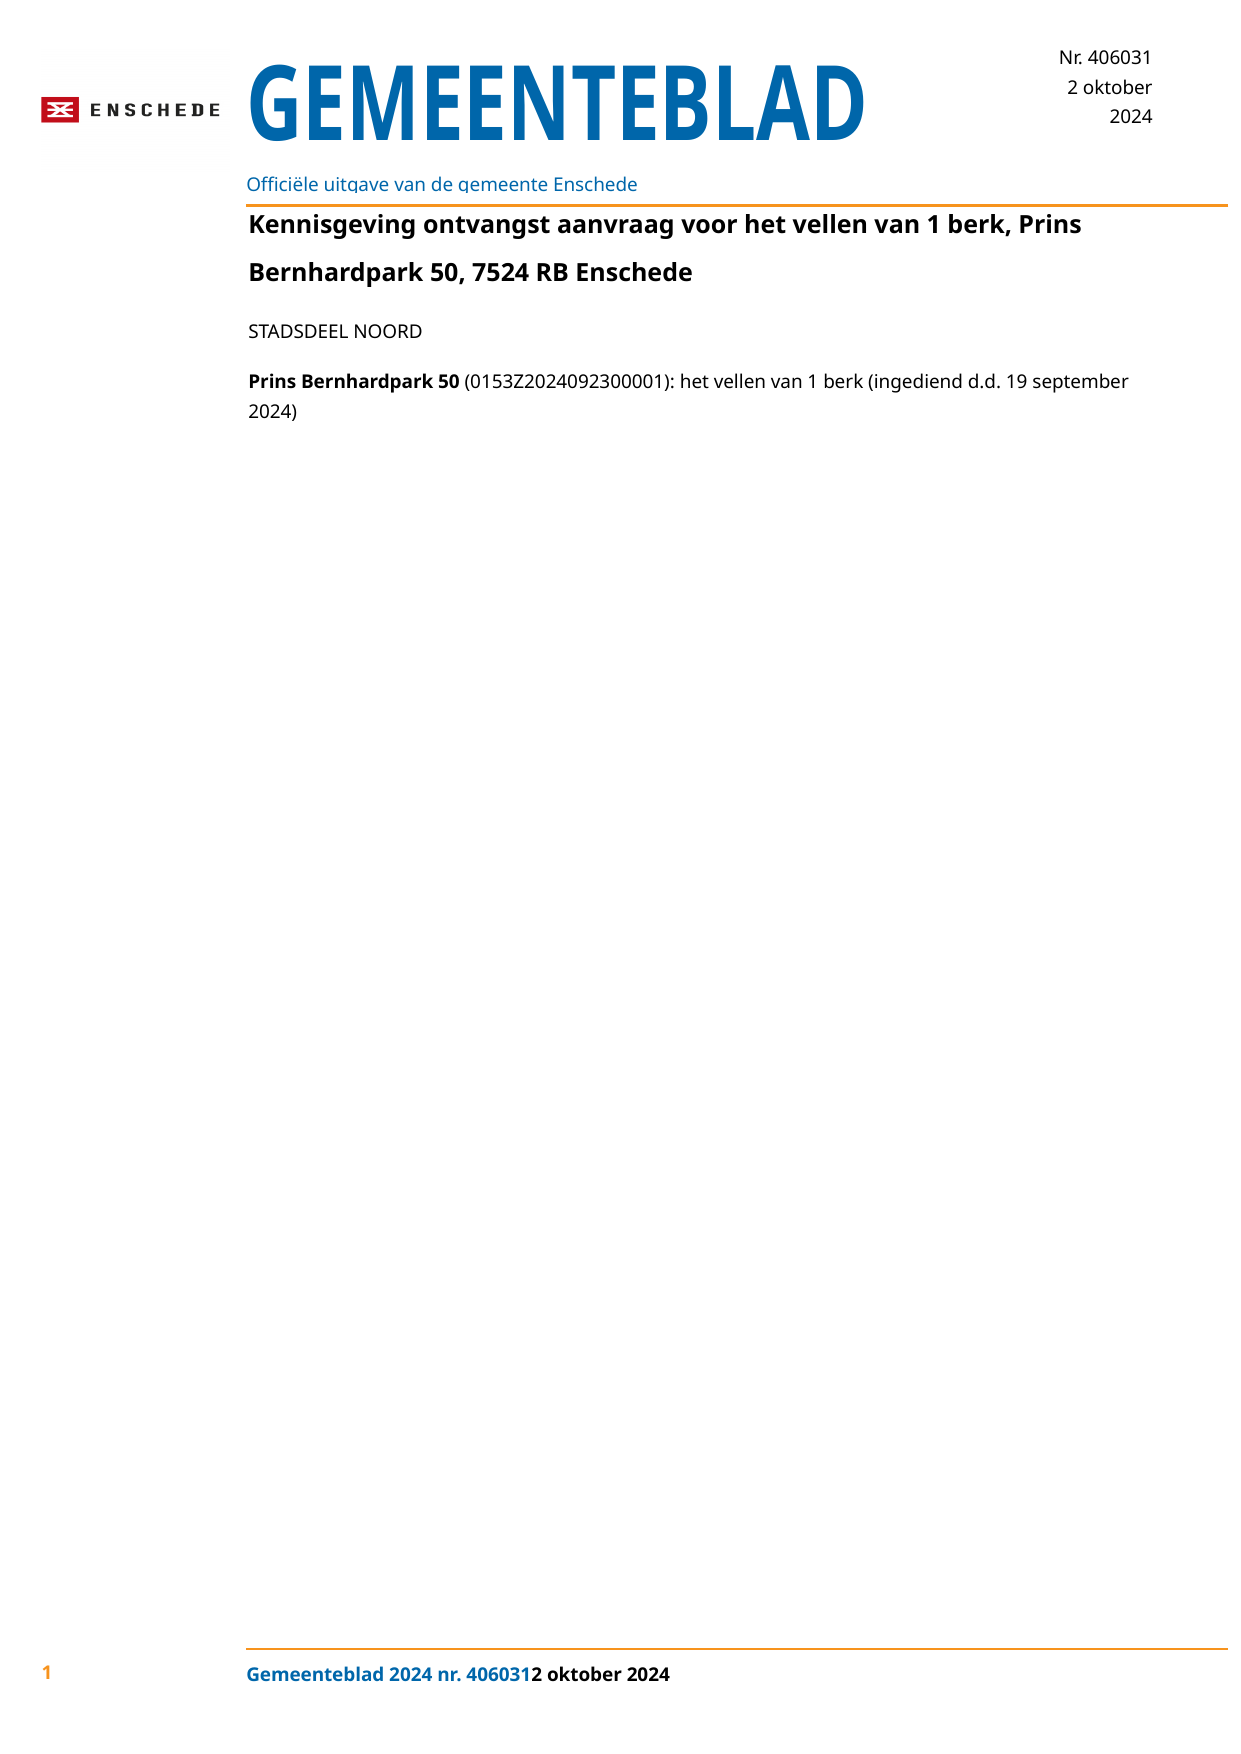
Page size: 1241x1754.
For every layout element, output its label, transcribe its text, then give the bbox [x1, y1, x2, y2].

text STADSDEEL NOORD [248, 318, 1152, 344]
text Prins Bernhardpark 50 (0153Z2024092300001): het vellen van 1 berk (ingediend d.d. 19 september 2024) [248, 368, 1152, 424]
picture [41, 47, 231, 172]
text Kennisgeving ontvangst aanvraag voor het vellen van 1 berk, Prins Bernhardpark 50, 7524 RB Enschede [248, 207, 1152, 288]
